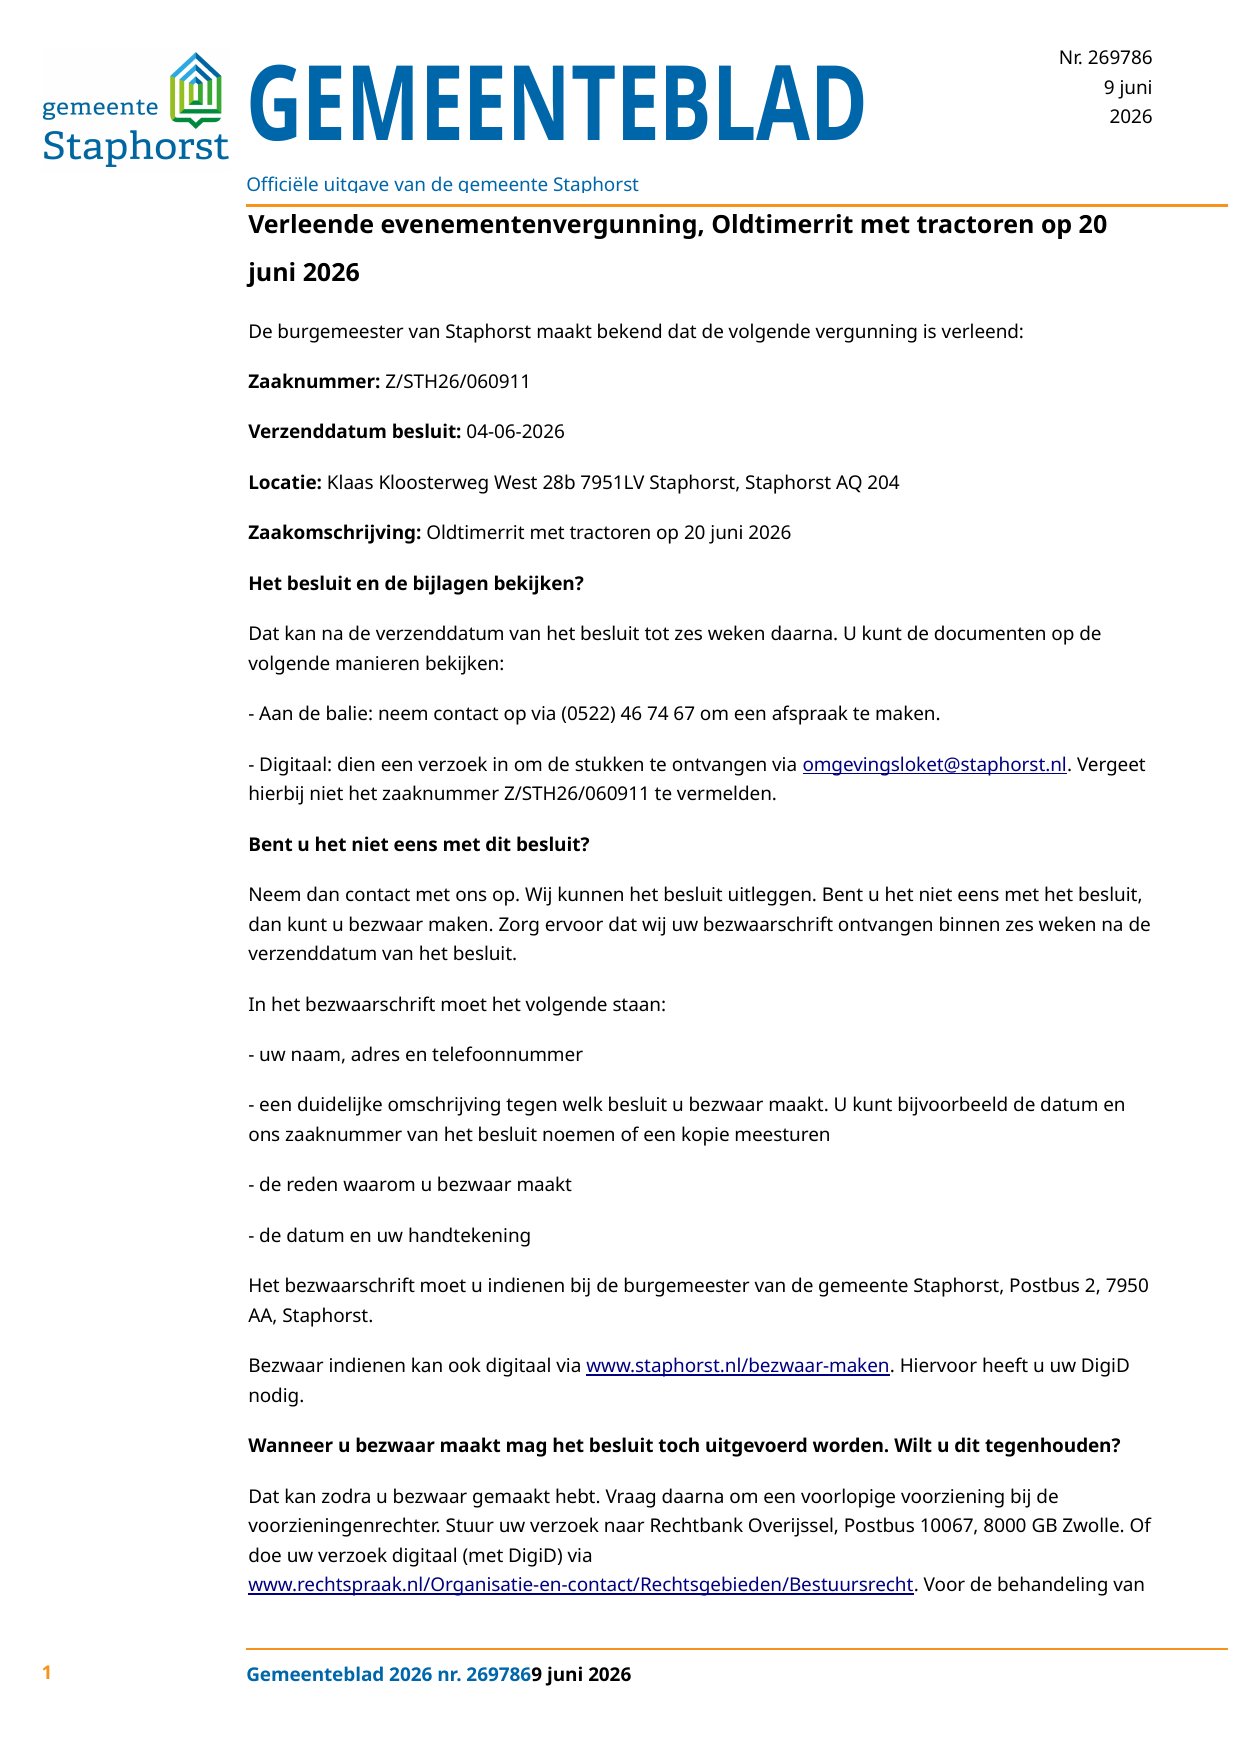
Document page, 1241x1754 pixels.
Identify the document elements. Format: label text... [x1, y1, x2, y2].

text De burgemeester van Staphorst maakt bekend dat de volgende vergunning is verleend: [248, 318, 1152, 344]
text - uw naam, adres en telefoonnummer [248, 1041, 1152, 1067]
text - Digitaal: dien een verzoek in om de stukken te ontvangen via omgevingsloket@staphorst.nl. Vergeet hierbij niet het zaaknummer Z/STH26/060911 te vermelden. [248, 751, 1152, 806]
text - de reden waarom u bezwaar maakt [248, 1172, 1152, 1197]
text Zaakomschrijving: Oldtimerrit met tractoren op 20 juni 2026 [248, 519, 1152, 545]
text Het besluit en de bijlagen bekijken? [248, 570, 1152, 596]
text Dat kan na de verzenddatum van het besluit tot zes weken daarna. U kunt de documenten op de volgende manieren bekijken: [248, 620, 1152, 676]
text - een duidelijke omschrijving tegen welk besluit u bezwaar maakt. U kunt bijvoorbeeld de datum en ons zaaknummer van het besluit noemen of een kopie meesturen [248, 1092, 1152, 1147]
text Het bezwaarschrift moet u indienen bij de burgemeester van de gemeente Staphorst, Postbus 2, 7950 AA, Staphorst. [248, 1272, 1152, 1328]
text Wanneer u bezwaar maakt mag het besluit toch uitgevoerd worden. Wilt u dit tegenhouden? [248, 1432, 1152, 1458]
text Verleende evenementenvergunning, Oldtimerrit met tractoren op 20 juni 2026 [248, 207, 1152, 288]
text Locatie: Klaas Kloosterweg West 28b 7951LV Staphorst, Staphorst AQ 204 [248, 469, 1152, 495]
text In het bezwaarschrift moet het volgende staan: [248, 991, 1152, 1017]
text Bezwaar indienen kan ook digitaal via www.staphorst.nl/bezwaar-maken. Hiervoor heeft u uw DigiD nodig. [248, 1352, 1152, 1408]
picture [41, 47, 231, 172]
text Neem dan contact met ons op. Wij kunnen het besluit uitleggen. Bent u het niet eens met het besluit, dan kunt u bezwaar maken. Zorg ervoor dat wij uw bezwaarschrift ontvangen binnen zes weken na de verzenddatum van het besluit. [248, 881, 1152, 966]
text Verzenddatum besluit: 04-06-2026 [248, 419, 1152, 444]
text Bent u het niet eens met dit besluit? [248, 831, 1152, 857]
text Zaaknummer: Z/STH26/060911 [248, 368, 1152, 394]
text Dat kan zodra u bezwaar gemaakt hebt. Vraag daarna om een voorlopige voorziening bij de voorzieningenrechter. Stuur uw verzoek naar Rechtbank Overijssel, Postbus 10067, 8000 GB Zwolle. Of doe uw verzoek digitaal (met DigiD) via www.rechtspraak.nl/Organisatie-en-contact/Rechtsgebieden/Bestuursrecht. Voor de behandeling van [248, 1483, 1152, 1597]
text - Aan de balie: neem contact op via (0522) 46 74 67 om een afspraak te maken. [248, 700, 1152, 726]
text - de datum en uw handtekening [248, 1222, 1152, 1248]
